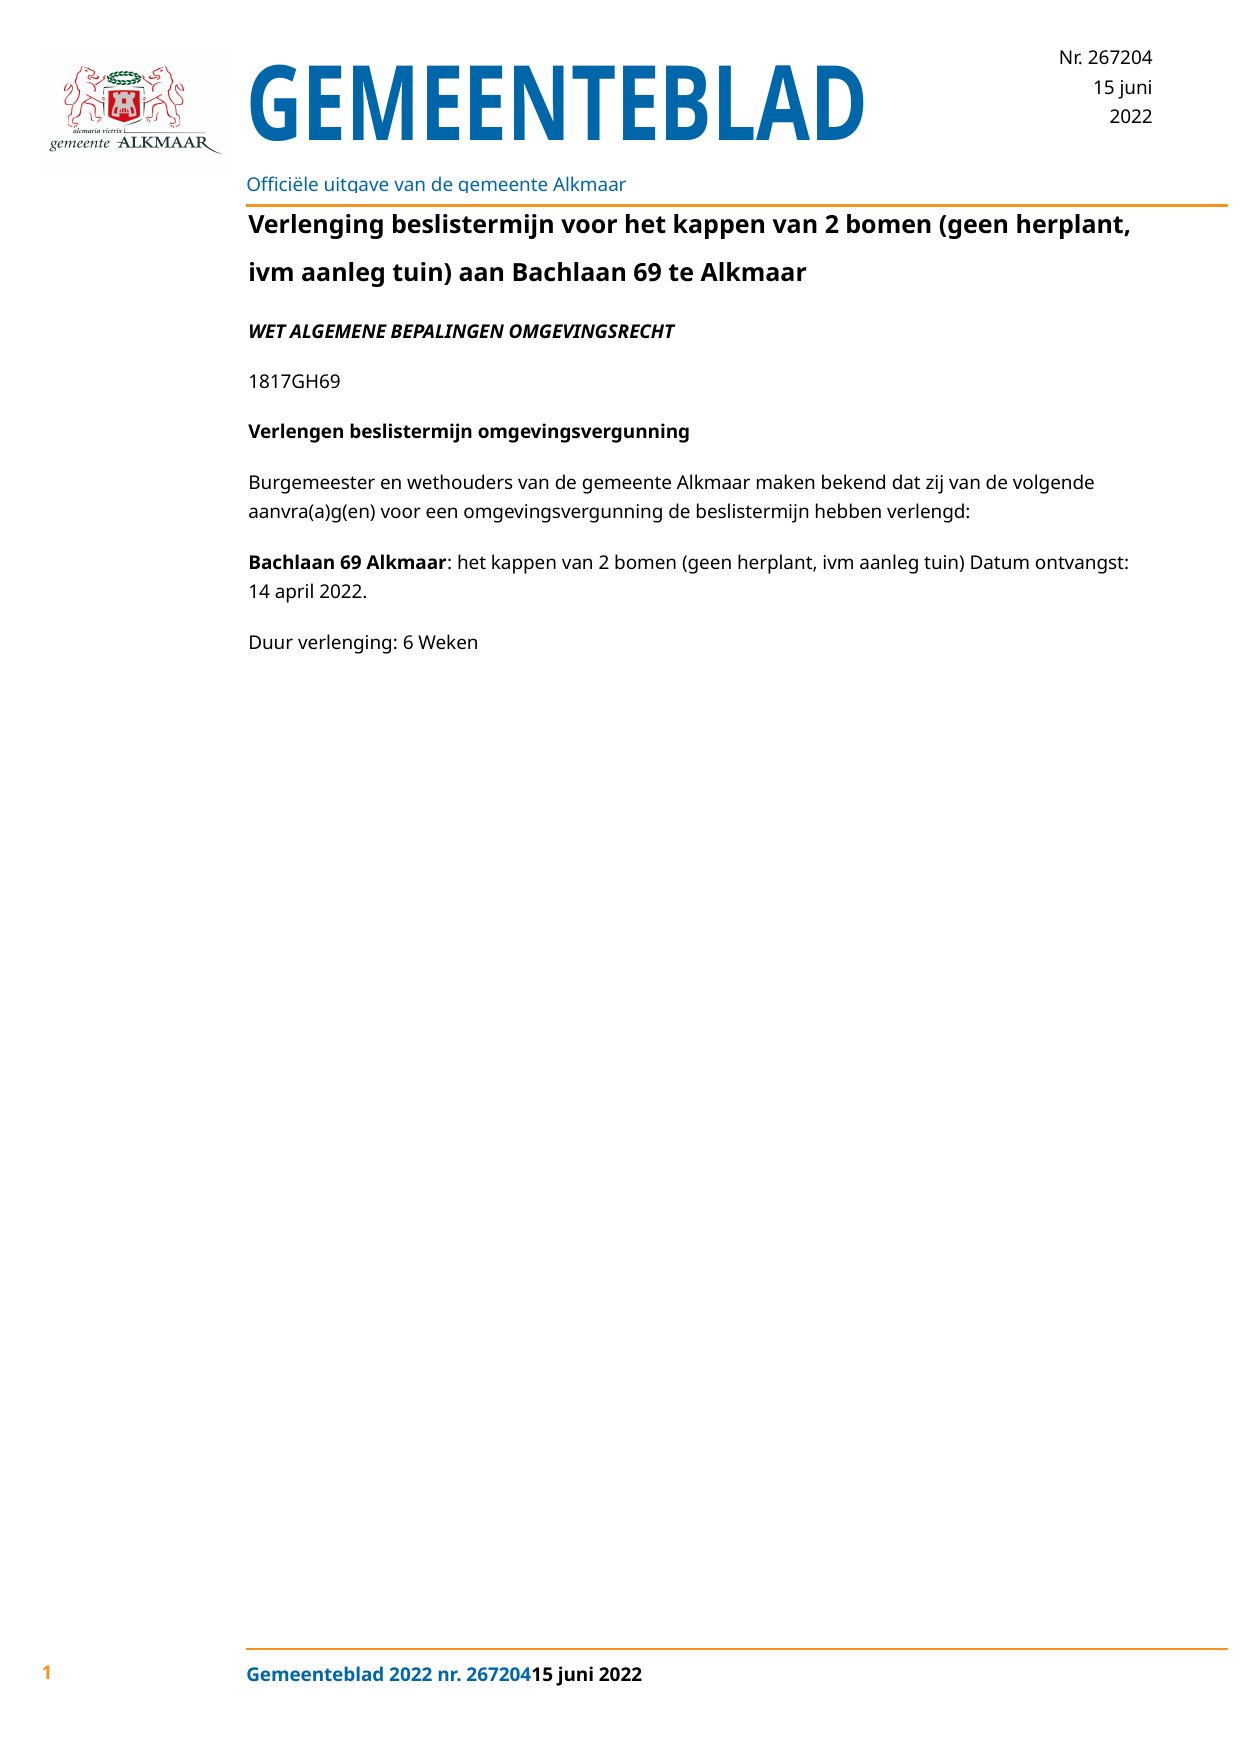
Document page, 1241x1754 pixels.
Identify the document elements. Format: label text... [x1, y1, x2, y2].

text Bachlaan 69 Alkmaar: het kappen van 2 bomen (geen herplant, ivm aanleg tuin) Datum ontvangst: 14 april 2022. [248, 549, 1152, 604]
picture [41, 47, 231, 172]
text WET ALGEMENE BEPALINGEN OMGEVINGSRECHT [248, 318, 1152, 344]
text Duur verlenging: 6 Weken [248, 629, 1152, 655]
text Verlengen beslistermijn omgevingsvergunning [248, 419, 1152, 444]
text Burgemeester en wethouders van de gemeente Alkmaar maken bekend dat zij van de volgende aanvra(a)g(en) voor een omgevingsvergunning de beslistermijn hebben verlengd: [248, 469, 1152, 524]
text 1817GH69 [248, 368, 1152, 394]
text Verlenging beslistermijn voor het kappen van 2 bomen (geen herplant, ivm aanleg tuin) aan Bachlaan 69 te Alkmaar [248, 207, 1152, 288]
